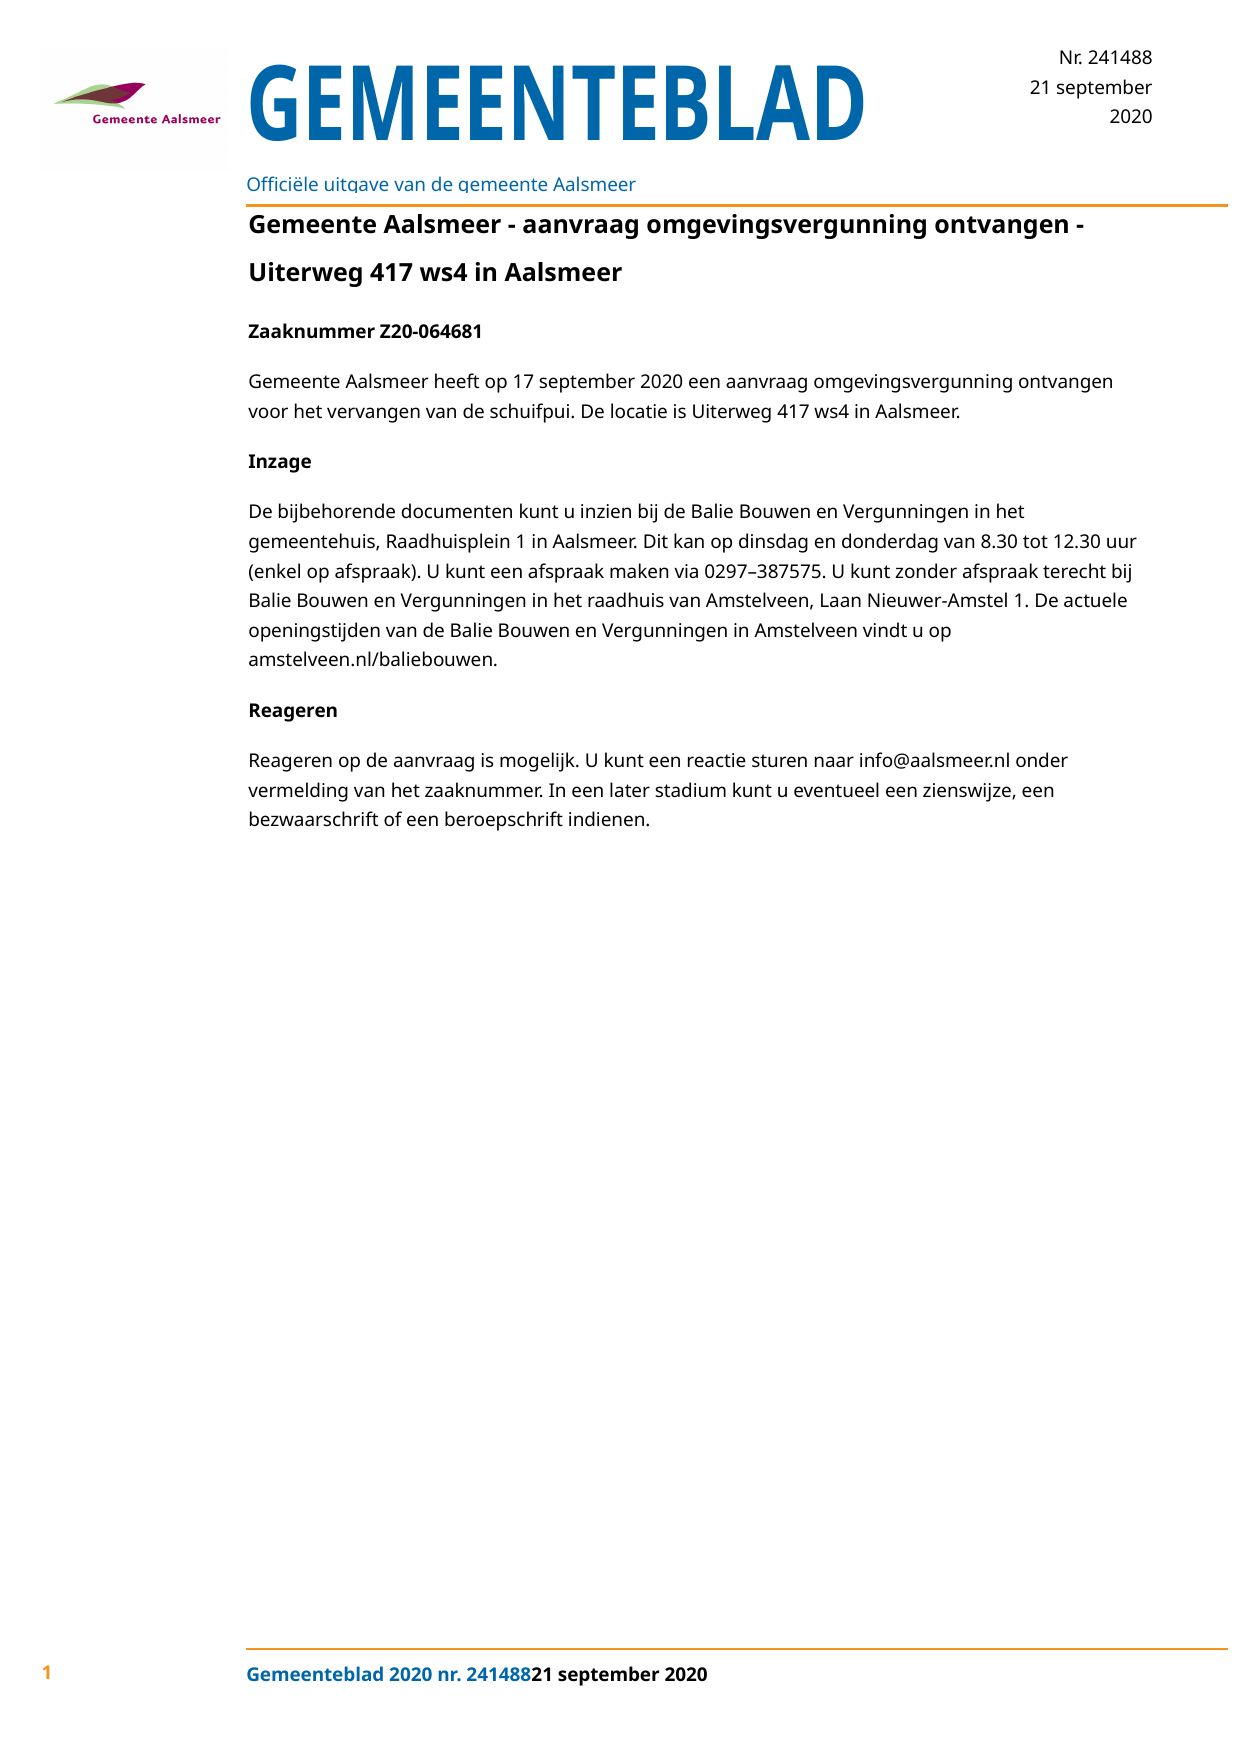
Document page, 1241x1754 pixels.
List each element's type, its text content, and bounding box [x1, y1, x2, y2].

text Gemeente Aalsmeer - aanvraag omgevingsvergunning ontvangen - Uiterweg 417 ws4 in Aalsmeer [248, 207, 1152, 288]
text Zaaknummer Z20-064681 [248, 318, 1152, 344]
text Reageren [248, 697, 1152, 723]
picture [41, 47, 231, 172]
text Gemeente Aalsmeer heeft op 17 september 2020 een aanvraag omgevingsvergunning ontvangen voor het vervangen van de schuifpui. De locatie is Uiterweg 417 ws4 in Aalsmeer. [248, 368, 1152, 424]
text De bijbehorende documenten kunt u inzien bij de Balie Bouwen en Vergunningen in het gemeentehuis, Raadhuisplein 1 in Aalsmeer. Dit kan op dinsdag en donderdag van 8.30 tot 12.30 uur (enkel op afspraak). U kunt een afspraak maken via 0297–387575. U kunt zonder afspraak terecht bij Balie Bouwen en Vergunningen in het raadhuis van Amstelveen, Laan Nieuwer-Amstel 1. De actuele openingstijden van de Balie Bouwen en Vergunningen in Amstelveen vindt u op amstelveen.nl/baliebouwen. [248, 499, 1152, 672]
text Inzage [248, 448, 1152, 474]
text Reageren op de aanvraag is mogelijk. U kunt een reactie sturen naar info@aalsmeer.nl onder vermelding van het zaaknummer. In een later stadium kunt u eventueel een zienswijze, een bezwaarschrift of een beroepschrift indienen. [248, 747, 1152, 832]
